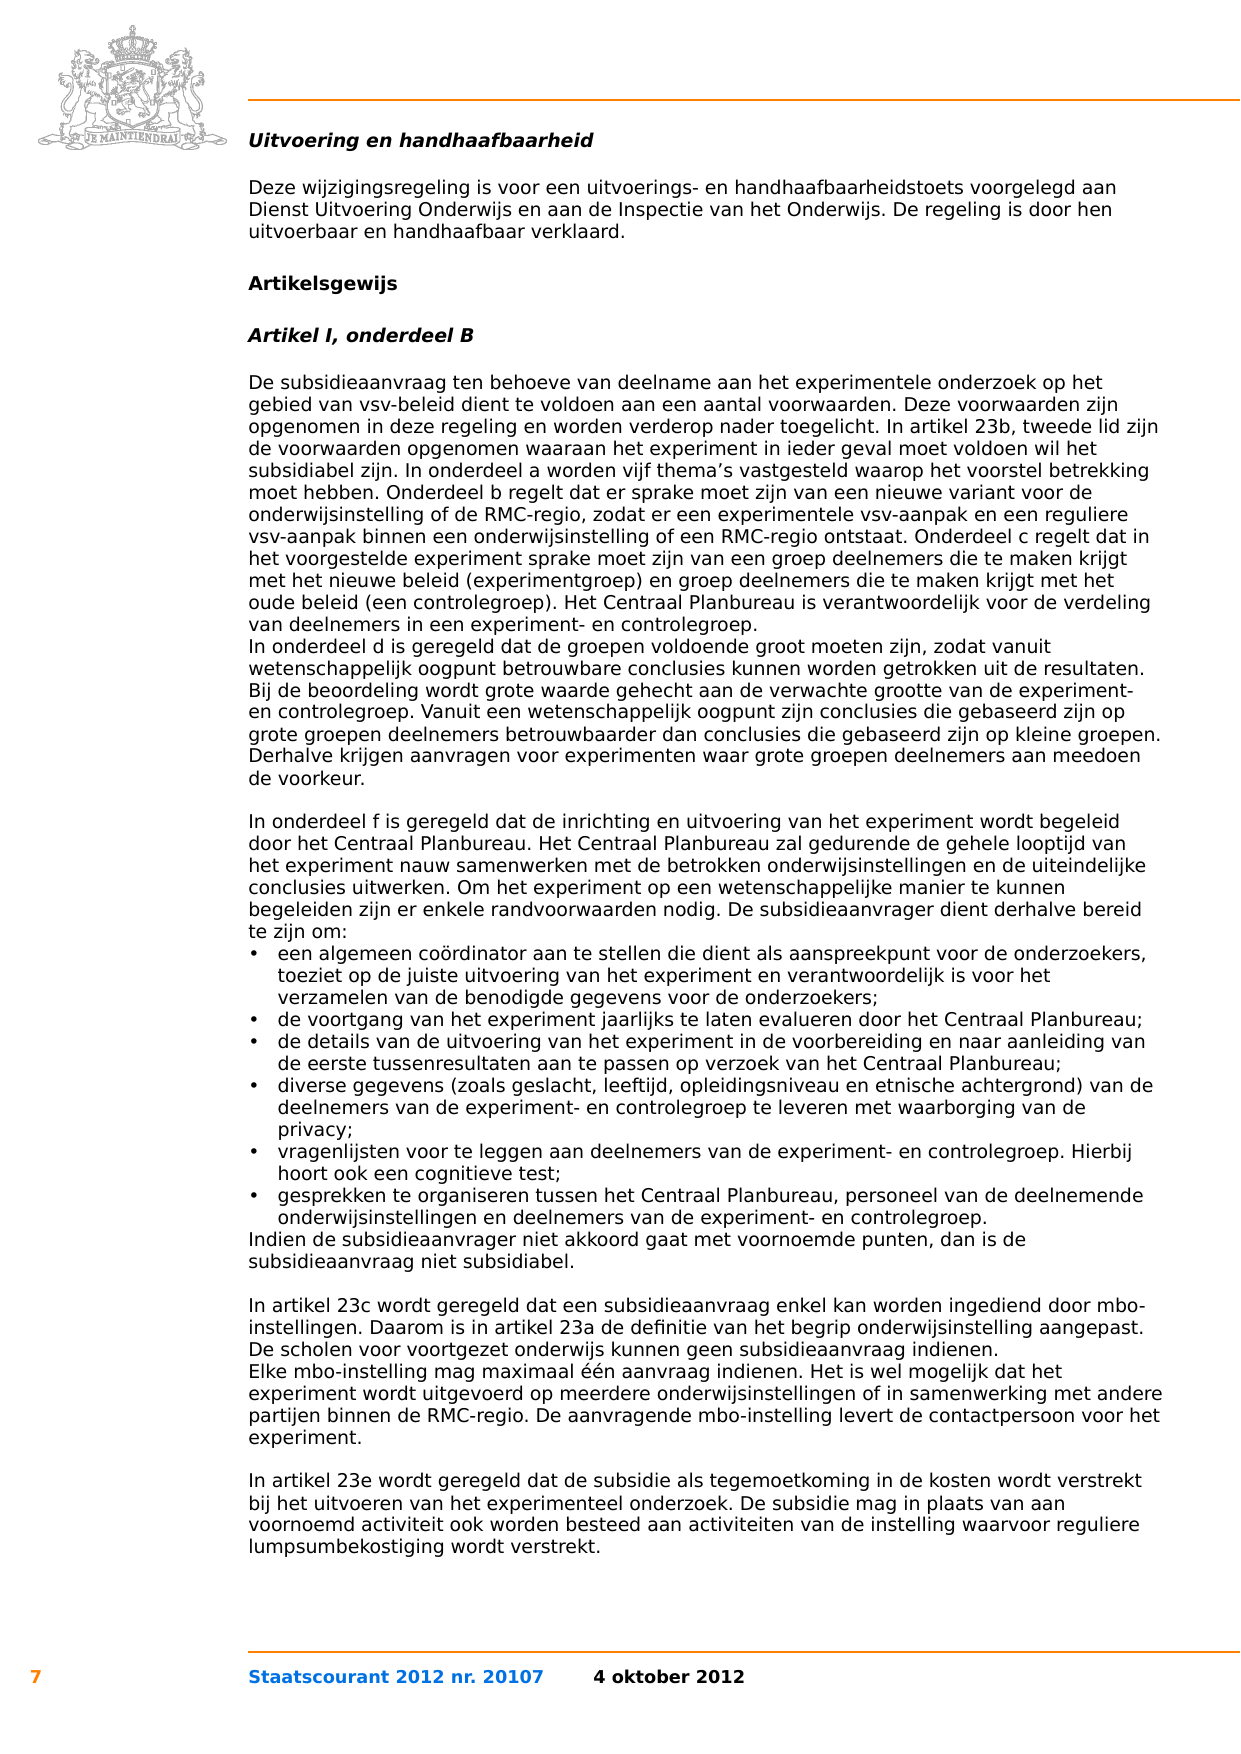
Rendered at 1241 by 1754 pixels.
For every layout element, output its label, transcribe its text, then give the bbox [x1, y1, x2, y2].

text • diverse gegevens (zoals geslacht, leeftijd, opleidingsniveau en etnische achtergrond) van de deelnemers van de experiment- en controlegroep te leveren met waarborging van de privacy; [248, 1075, 1163, 1141]
text De subsidieaanvraag ten behoeve van deelname aan het experimentele onderzoek op het gebied van vsv-beleid dient te voldoen aan een aantal voorwaarden. Deze voorwaarden zijn opgenomen in deze regeling en worden verderop nader toegelicht. In artikel 23b, tweede lid zijn de voorwaarden opgenomen waaraan het experiment in ieder geval moet voldoen wil het subsidiabel zijn. In onderdeel a worden vijf thema’s vastgesteld waarop het voorstel betrekking moet hebben. Onderdeel b regelt dat er sprake moet zijn van een nieuwe variant voor de onderwijsinstelling of de RMC-regio, zodat er een experimentele vsv-aanpak en een reguliere vsv-aanpak binnen een onderwijsinstelling of een RMC-regio ontstaat. Onderdeel c regelt dat in het voorgestelde experiment sprake moet zijn van een groep deelnemers die te maken krijgt met het nieuwe beleid (experimentgroep) en groep deelnemers die te maken krijgt met het oude beleid (een controlegroep). Het Centraal Planbureau is verantwoordelijk voor de verdeling van deelnemers in een experiment- en controlegroep. [248, 372, 1163, 636]
text • de voortgang van het experiment jaarlijks te laten evalueren door het Centraal Planbureau; [248, 1009, 1163, 1031]
text • een algemeen coördinator aan te stellen die dient als aanspreekpunt voor de onderzoekers, toeziet op de juiste uitvoering van het experiment en verantwoordelijk is voor het verzamelen van de benodigde gegevens voor de onderzoekers; [248, 943, 1163, 1009]
picture [38, 25, 227, 150]
text Deze wijzigingsregeling is voor een uitvoerings- en handhaafbaarheidstoets voorgelegd aan Dienst Uitvoering Onderwijs en aan de Inspectie van het Onderwijs. De regeling is door hen uitvoerbaar en handhaafbaar verklaard. [248, 177, 1163, 243]
text • gesprekken te organiseren tussen het Centraal Planbureau, personeel van de deelnemende onderwijsinstellingen en deelnemers van de experiment- en controlegroep. [248, 1185, 1163, 1229]
text In artikel 23c wordt geregeld dat een subsidieaanvraag enkel kan worden ingediend door mbo-instellingen. Daarom is in artikel 23a de definitie van het begrip onderwijsinstelling aangepast. De scholen voor voortgezet onderwijs kunnen geen subsidieaanvraag indienen. [248, 1295, 1163, 1361]
subtitle Artikelsgewijs [248, 273, 1163, 295]
text • vragenlijsten voor te leggen aan deelnemers van de experiment- en controlegroep. Hierbij hoort ook een cognitieve test; [248, 1141, 1163, 1185]
text In artikel 23e wordt geregeld dat de subsidie als tegemoetkoming in de kosten wordt verstrekt bij het uitvoeren van het experimenteel onderzoek. De subsidie mag in plaats van aan voornoemd activiteit ook worden besteed aan activiteiten van de instelling waarvoor reguliere lumpsumbekostiging wordt verstrekt. [248, 1470, 1163, 1558]
subtitle Uitvoering en handhaafbaarheid [248, 130, 1163, 152]
subtitle Artikel I, onderdeel B [248, 325, 1163, 347]
text In onderdeel f is geregeld dat de inrichting en uitvoering van het experiment wordt begeleid door het Centraal Planbureau. Het Centraal Planbureau zal gedurende de gehele looptijd van het experiment nauw samenwerken met de betrokken onderwijsinstellingen en de uiteindelijke conclusies uitwerken. Om het experiment op een wetenschappelijke manier te kunnen begeleiden zijn er enkele randvoorwaarden nodig. De subsidieaanvrager dient derhalve bereid te zijn om: [248, 811, 1163, 943]
text Elke mbo-instelling mag maximaal één aanvraag indienen. Het is wel mogelijk dat het experiment wordt uitgevoerd op meerdere onderwijsinstellingen of in samenwerking met andere partijen binnen de RMC-regio. De aanvragende mbo-instelling levert de contactpersoon voor het experiment. [248, 1361, 1163, 1448]
text In onderdeel d is geregeld dat de groepen voldoende groot moeten zijn, zodat vanuit wetenschappelijk oogpunt betrouwbare conclusies kunnen worden getrokken uit de resultaten. Bij de beoordeling wordt grote waarde gehecht aan de verwachte grootte van de experiment- en controlegroep. Vanuit een wetenschappelijk oogpunt zijn conclusies die gebaseerd zijn op grote groepen deelnemers betrouwbaarder dan conclusies die gebaseerd zijn op kleine groepen. Derhalve krijgen aanvragen voor experimenten waar grote groepen deelnemers aan meedoen de voorkeur. [248, 636, 1163, 789]
text Indien de subsidieaanvrager niet akkoord gaat met voornoemde punten, dan is de subsidieaanvraag niet subsidiabel. [248, 1229, 1163, 1273]
text • de details van de uitvoering van het experiment in de voorbereiding en naar aanleiding van de eerste tussenresultaten aan te passen op verzoek van het Centraal Planbureau; [248, 1031, 1163, 1075]
